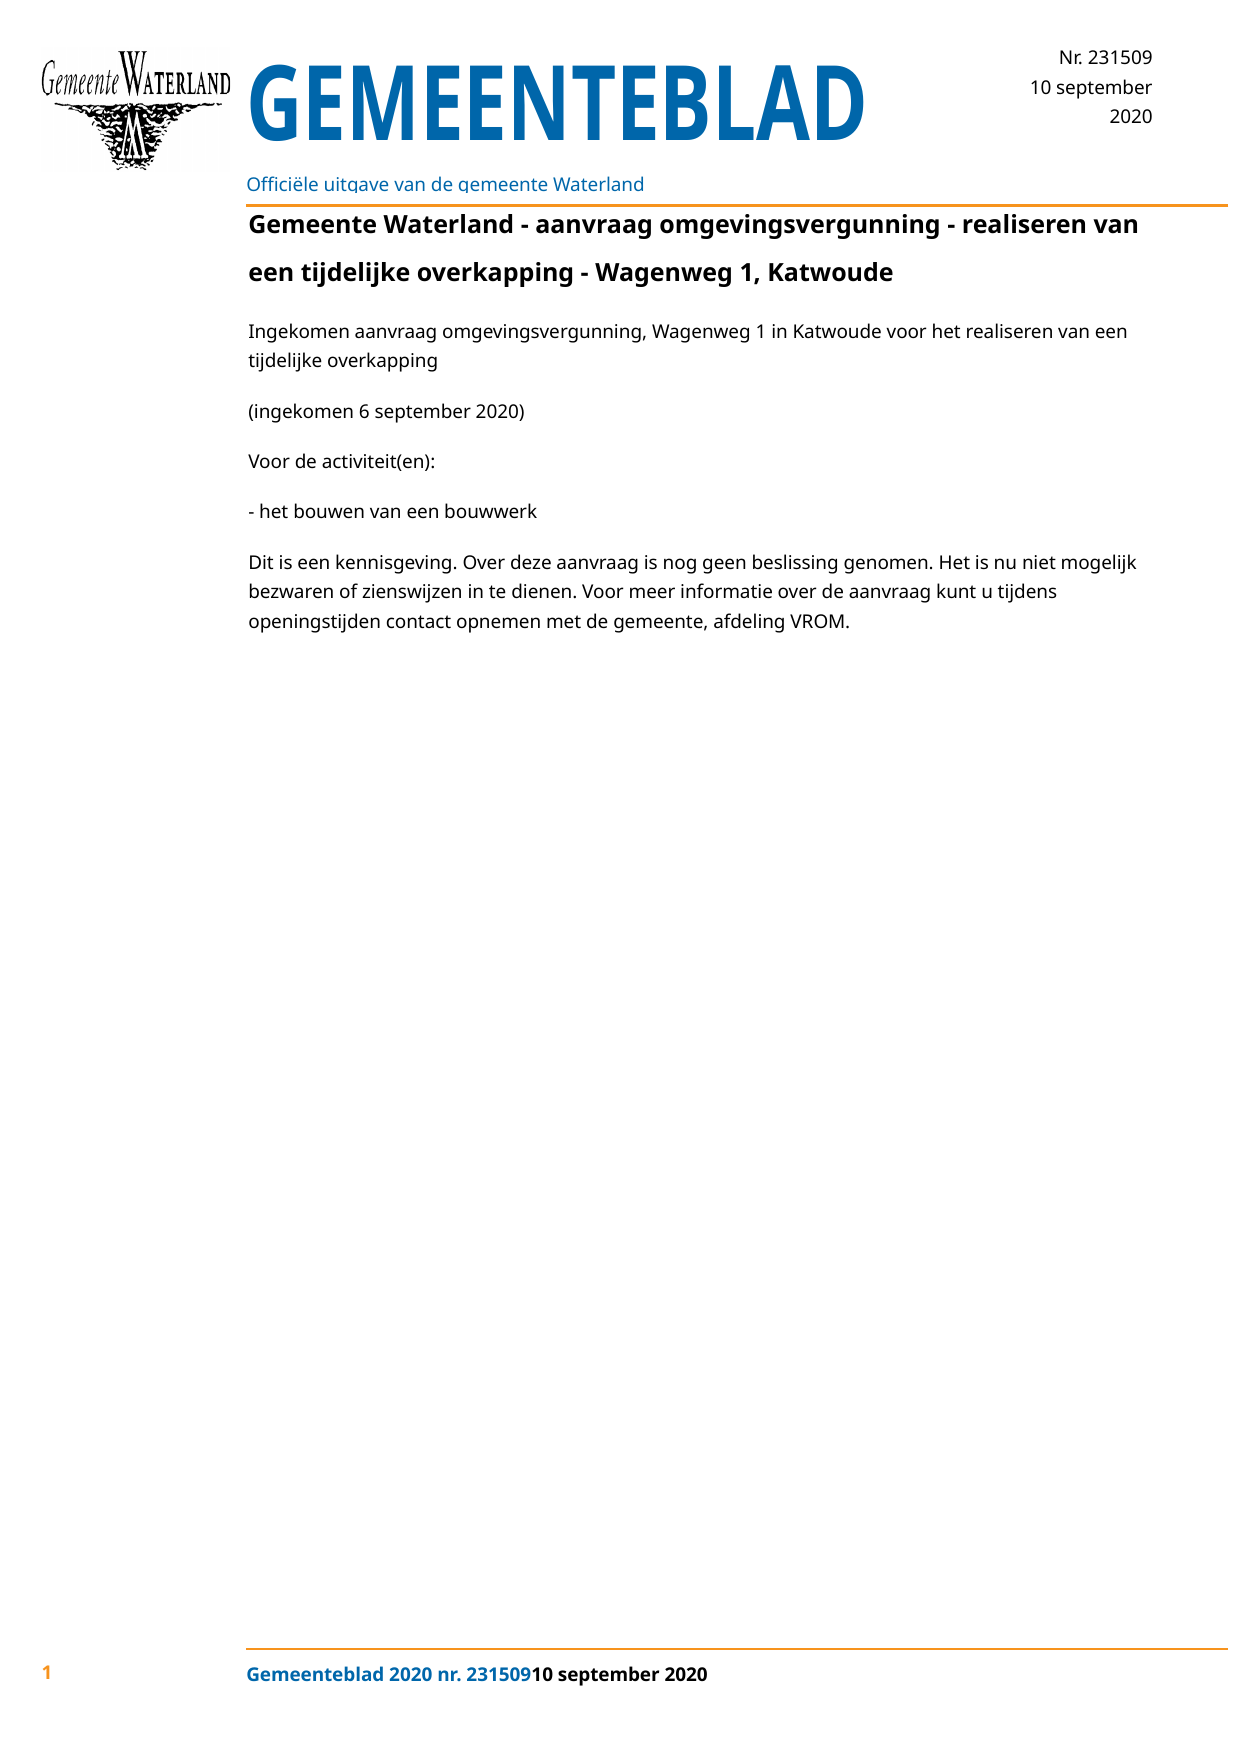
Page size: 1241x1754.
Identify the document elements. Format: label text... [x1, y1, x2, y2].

text (ingekomen 6 september 2020) [248, 398, 1152, 424]
picture [41, 47, 231, 172]
text Voor de activiteit(en): [248, 448, 1152, 474]
text Ingekomen aanvraag omgevingsvergunning, Wagenweg 1 in Katwoude voor het realiseren van een tijdelijke overkapping [248, 318, 1152, 373]
text Dit is een kennisgeving. Over deze aanvraag is nog geen beslissing genomen. Het is nu niet mogelijk bezwaren of zienswijzen in te dienen. Voor meer informatie over de aanvraag kunt u tijdens openingstijden contact opnemen met de gemeente, afdeling VROM. [248, 549, 1152, 634]
text - het bouwen van een bouwwerk [248, 499, 1152, 524]
text Gemeente Waterland - aanvraag omgevingsvergunning - realiseren van een tijdelijke overkapping - Wagenweg 1, Katwoude [248, 207, 1152, 288]
